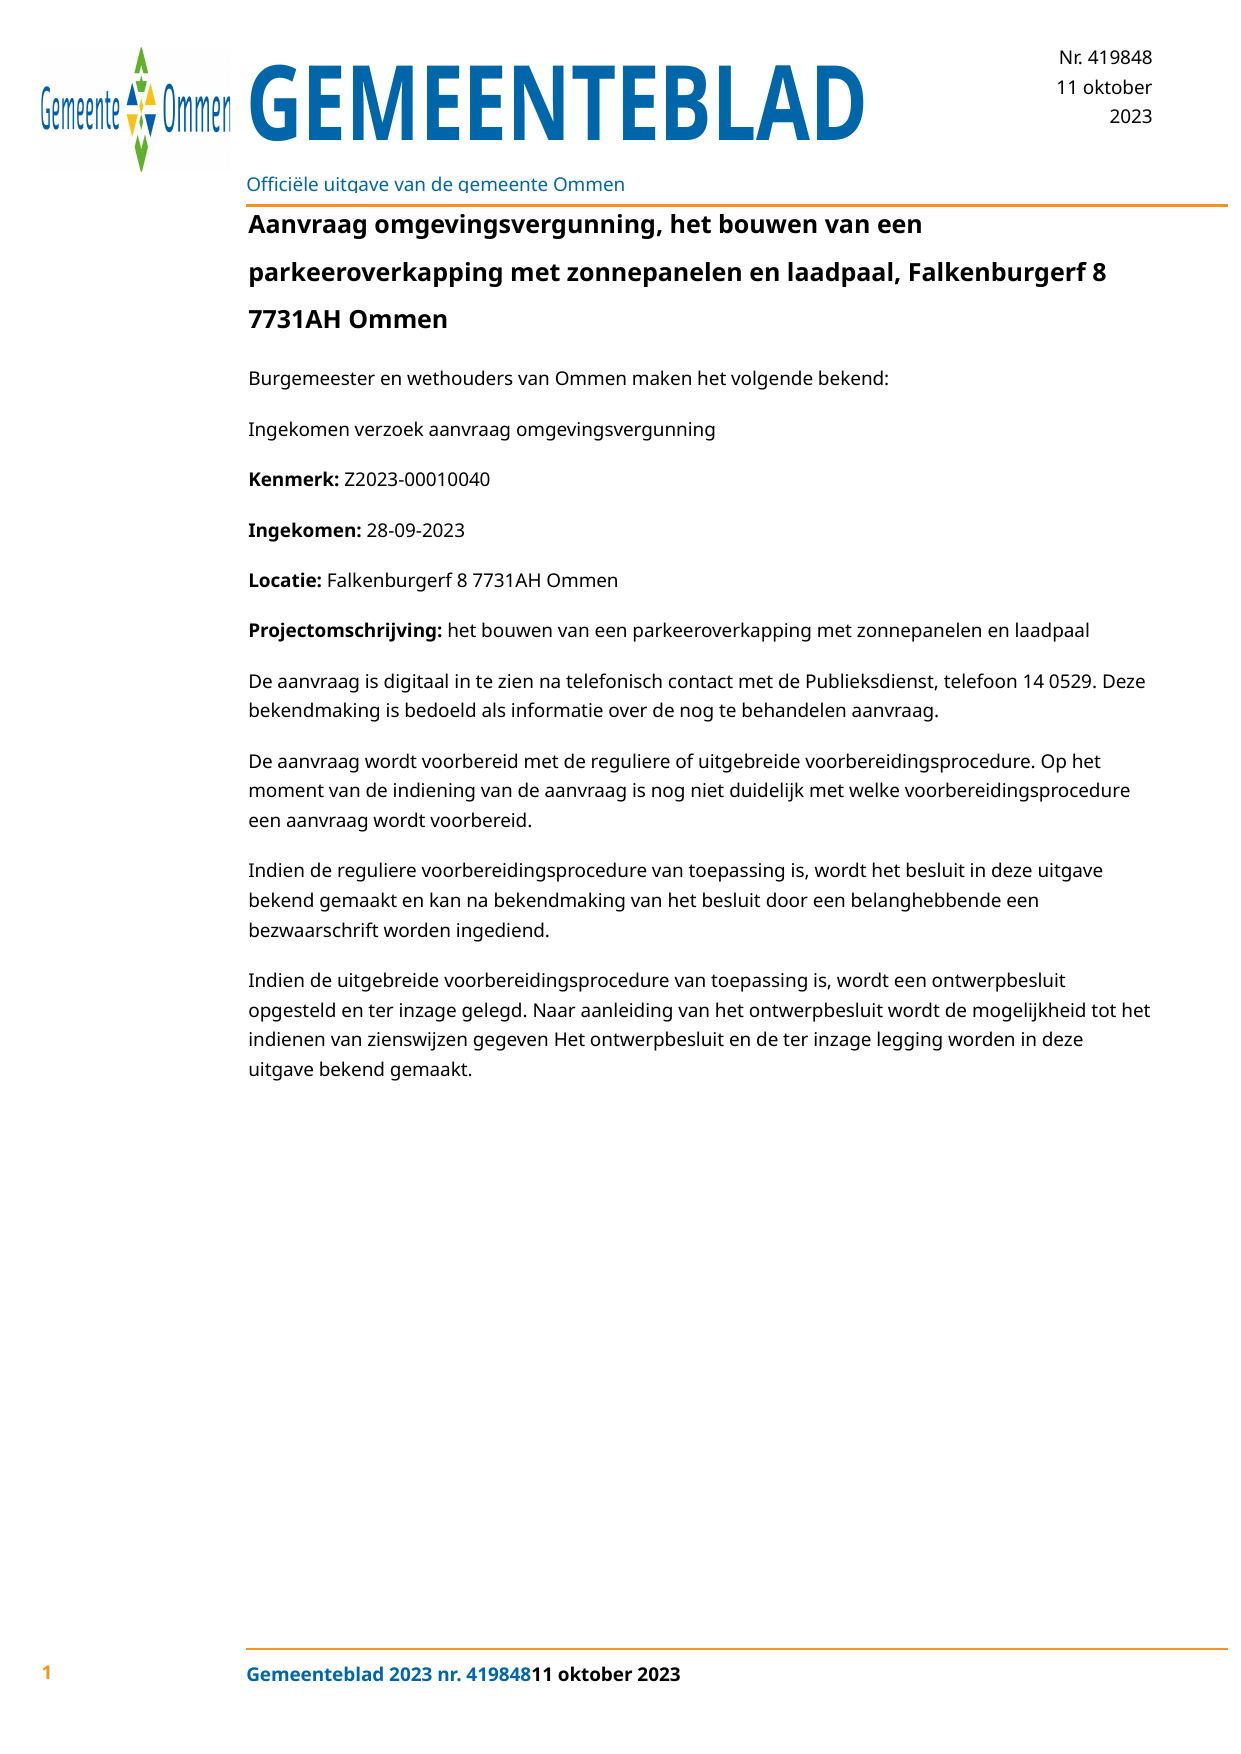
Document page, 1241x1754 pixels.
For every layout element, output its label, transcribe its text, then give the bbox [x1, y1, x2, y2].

text Ingekomen: 28-09-2023 [248, 517, 1152, 542]
text Burgemeester en wethouders van Ommen maken het volgende bekend: [248, 366, 1152, 391]
text Indien de uitgebreide voorbereidingsprocedure van toepassing is, wordt een ontwerpbesluit opgesteld en ter inzage gelegd. Naar aanleiding van het ontwerpbesluit wordt de mogelijkheid tot het indienen van zienswijzen gegeven Het ontwerpbesluit en de ter inzage legging worden in deze uitgave bekend gemaakt. [248, 967, 1152, 1082]
text Projectomschrijving: het bouwen van een parkeeroverkapping met zonnepanelen en laadpaal [248, 618, 1152, 643]
text Indien de reguliere voorbereidingsprocedure van toepassing is, wordt het besluit in deze uitgave bekend gemaakt en kan na bekendmaking van het besluit door een belanghebbende een bezwaarschrift worden ingediend. [248, 858, 1152, 942]
text De aanvraag is digitaal in te zien na telefonisch contact met de Publieksdienst, telefoon 14 0529. Deze bekendmaking is bedoeld als informatie over de nog te behandelen aanvraag. [248, 668, 1152, 723]
text Aanvraag omgevingsvergunning, het bouwen van een parkeeroverkapping met zonnepanelen en laadpaal, Falkenburgerf 8 7731AH Ommen [248, 207, 1152, 336]
text De aanvraag wordt voorbereid met de reguliere of uitgebreide voorbereidingsprocedure. Op het moment van de indiening van de aanvraag is nog niet duidelijk met welke voorbereidingsprocedure een aanvraag wordt voorbereid. [248, 748, 1152, 833]
text Locatie: Falkenburgerf 8 7731AH Ommen [248, 567, 1152, 593]
text Kenmerk: Z2023-00010040 [248, 466, 1152, 492]
picture [41, 47, 231, 172]
text Ingekomen verzoek aanvraag omgevingsvergunning [248, 416, 1152, 442]
